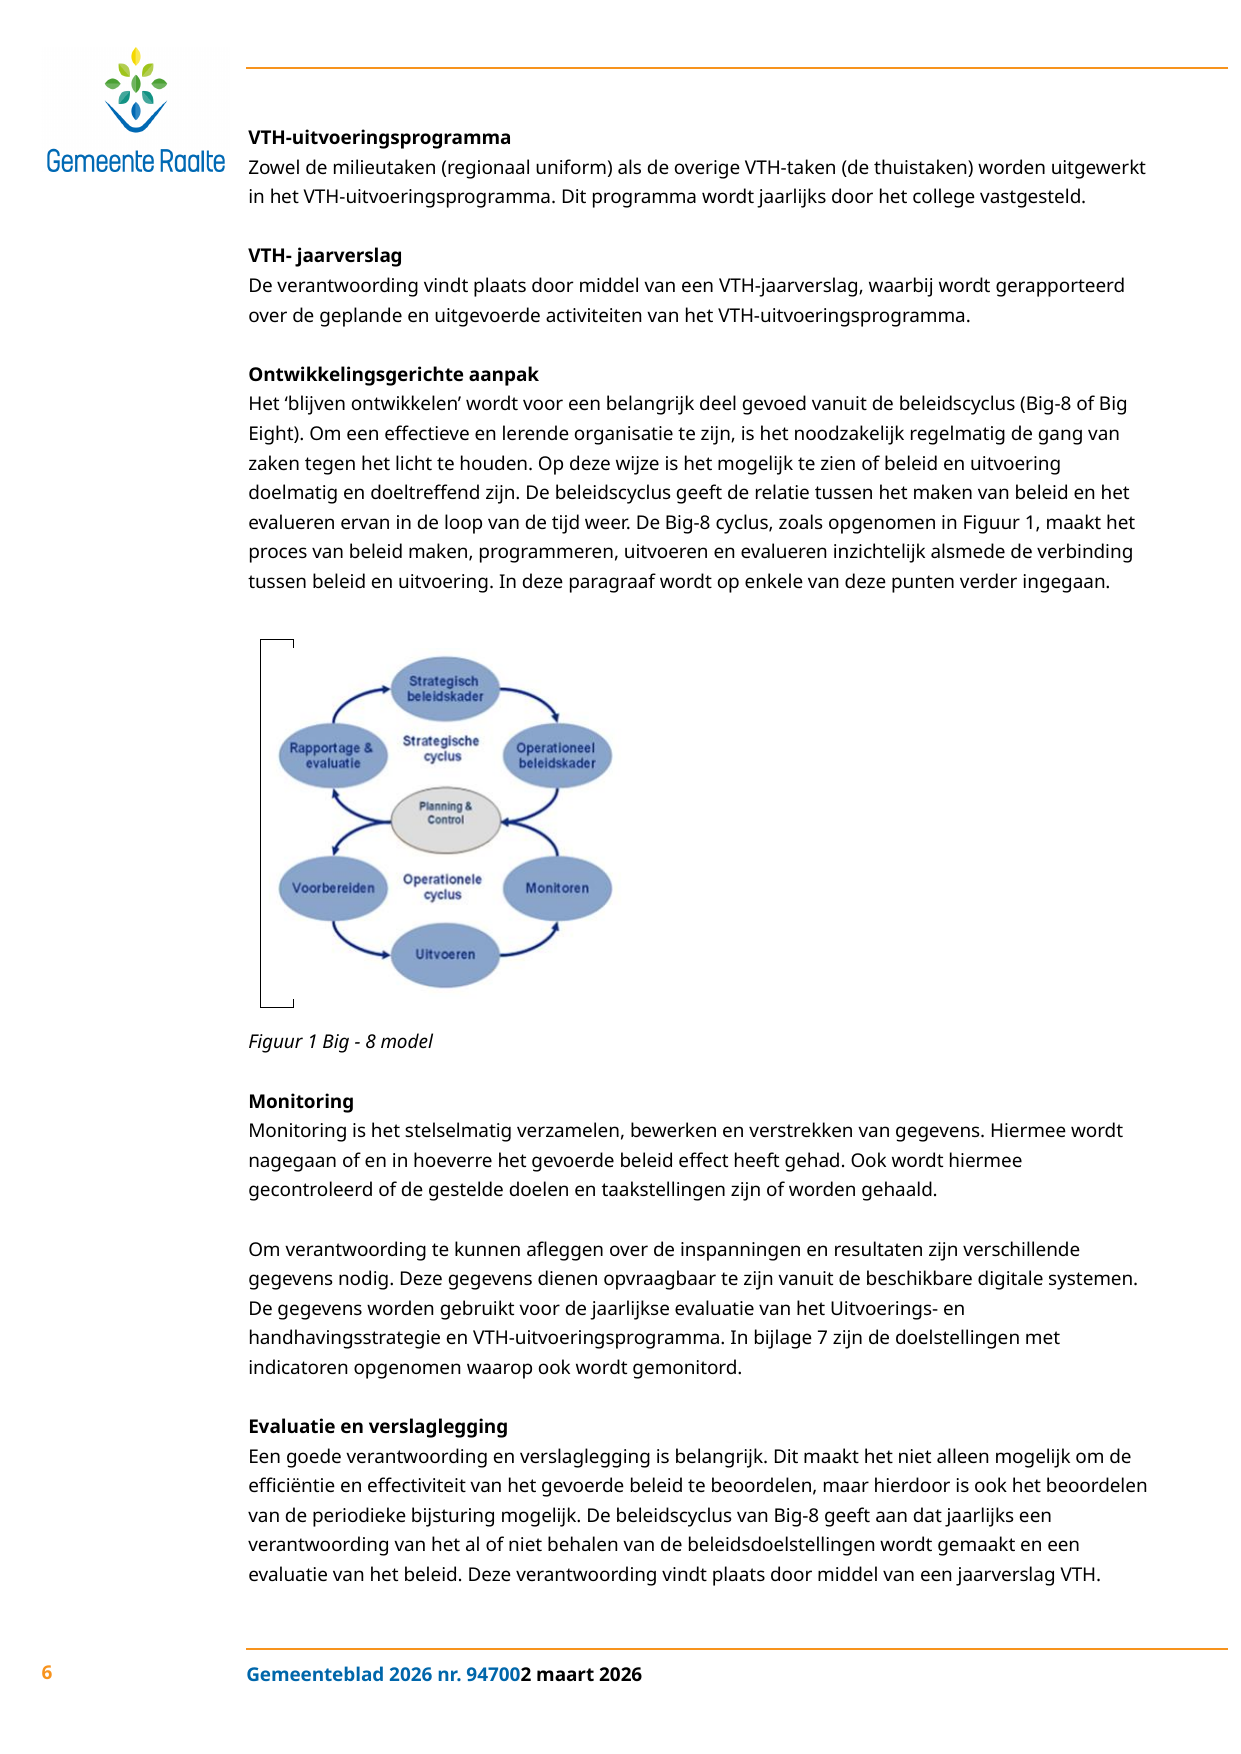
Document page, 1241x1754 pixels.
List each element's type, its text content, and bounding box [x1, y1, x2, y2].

text Monitoring [248, 1088, 1152, 1113]
text Zowel de milieutaken (regionaal uniform) als de overige VTH-taken (de thuistaken) worden uitgewerkt in het VTH-uitvoeringsprogramma. Dit programma wordt jaarlijks door het college vastgesteld. [248, 154, 1152, 209]
text VTH-uitvoeringsprogramma [248, 124, 1152, 150]
text Om verantwoording te kunnen afleggen over de inspanningen en resultaten zijn verschillende gegevens nodig. Deze gegevens dienen opvraagbaar te zijn vanuit de beschikbare digitale systemen. De gegevens worden gebruikt voor de jaarlijkse evaluatie van het Uitvoerings- en handhavingsstrategie en VTH-uitvoeringsprogramma. In bijlage 7 zijn de doelstellingen met indicatoren opgenomen waarop ook wordt gemonitord. [248, 1236, 1152, 1380]
text Ontwikkelingsgerichte aanpak [248, 361, 1152, 387]
text Een goede verantwoording en verslaglegging is belangrijk. Dit maakt het niet alleen mogelijk om de efficiëntie en effectiviteit van het gevoerde beleid te beoordelen, maar hierdoor is ook het beoordelen van de periodieke bijsturing mogelijk. De beleidscyclus van Big-8 geeft aan dat jaarlijks een verantwoording van het al of niet behalen van de beleidsdoelstellingen wordt gemaakt en een evaluatie van het beleid. Deze verantwoording vindt plaats door middel van een jaarverslag VTH. [248, 1443, 1152, 1587]
picture [41, 47, 231, 172]
text Evaluatie en verslaglegging [248, 1413, 1152, 1439]
text VTH- jaarverslag [248, 243, 1152, 268]
text Monitoring is het stelselmatig verzamelen, bewerken en verstrekken van gegevens. Hiermee wordt nagegaan of en in hoeverre het gevoerde beleid effect heeft gehad. Ook wordt hiermee gecontroleerd of de gestelde doelen en taakstellingen zijn of worden gehaald. [248, 1117, 1152, 1202]
text Het ‘blijven ontwikkelen’ wordt voor een belangrijk deel gevoed vanuit de beleidscyclus (Big-8 of Big Eight). Om een effectieve en lerende organisatie te zijn, is het noodzakelijk regelmatig de gang van zaken tegen het licht te houden. Op deze wijze is het mogelijk te zien of beleid en uitvoering doelmatig en doeltreffend zijn. De beleidscyclus geeft de relatie tussen het maken van beleid en het evalueren ervan in de loop van de tijd weer. De Big-8 cyclus, zoals opgenomen in Figuur 1, maakt het proces van beleid maken, programmeren, uitvoeren en evalueren inzichtelijk alsmede de verbinding tussen beleid en uitvoering. In deze paragraaf wordt op enkele van deze punten verder ingegaan. [248, 391, 1152, 594]
text Figuur 1 Big - 8 model [248, 1029, 1152, 1054]
picture [268, 648, 622, 999]
text De verantwoording vindt plaats door middel van een VTH-jaarverslag, waarbij wordt gerapporteerd over de geplande en uitgevoerde activiteiten van het VTH-uitvoeringsprogramma. [248, 272, 1152, 328]
